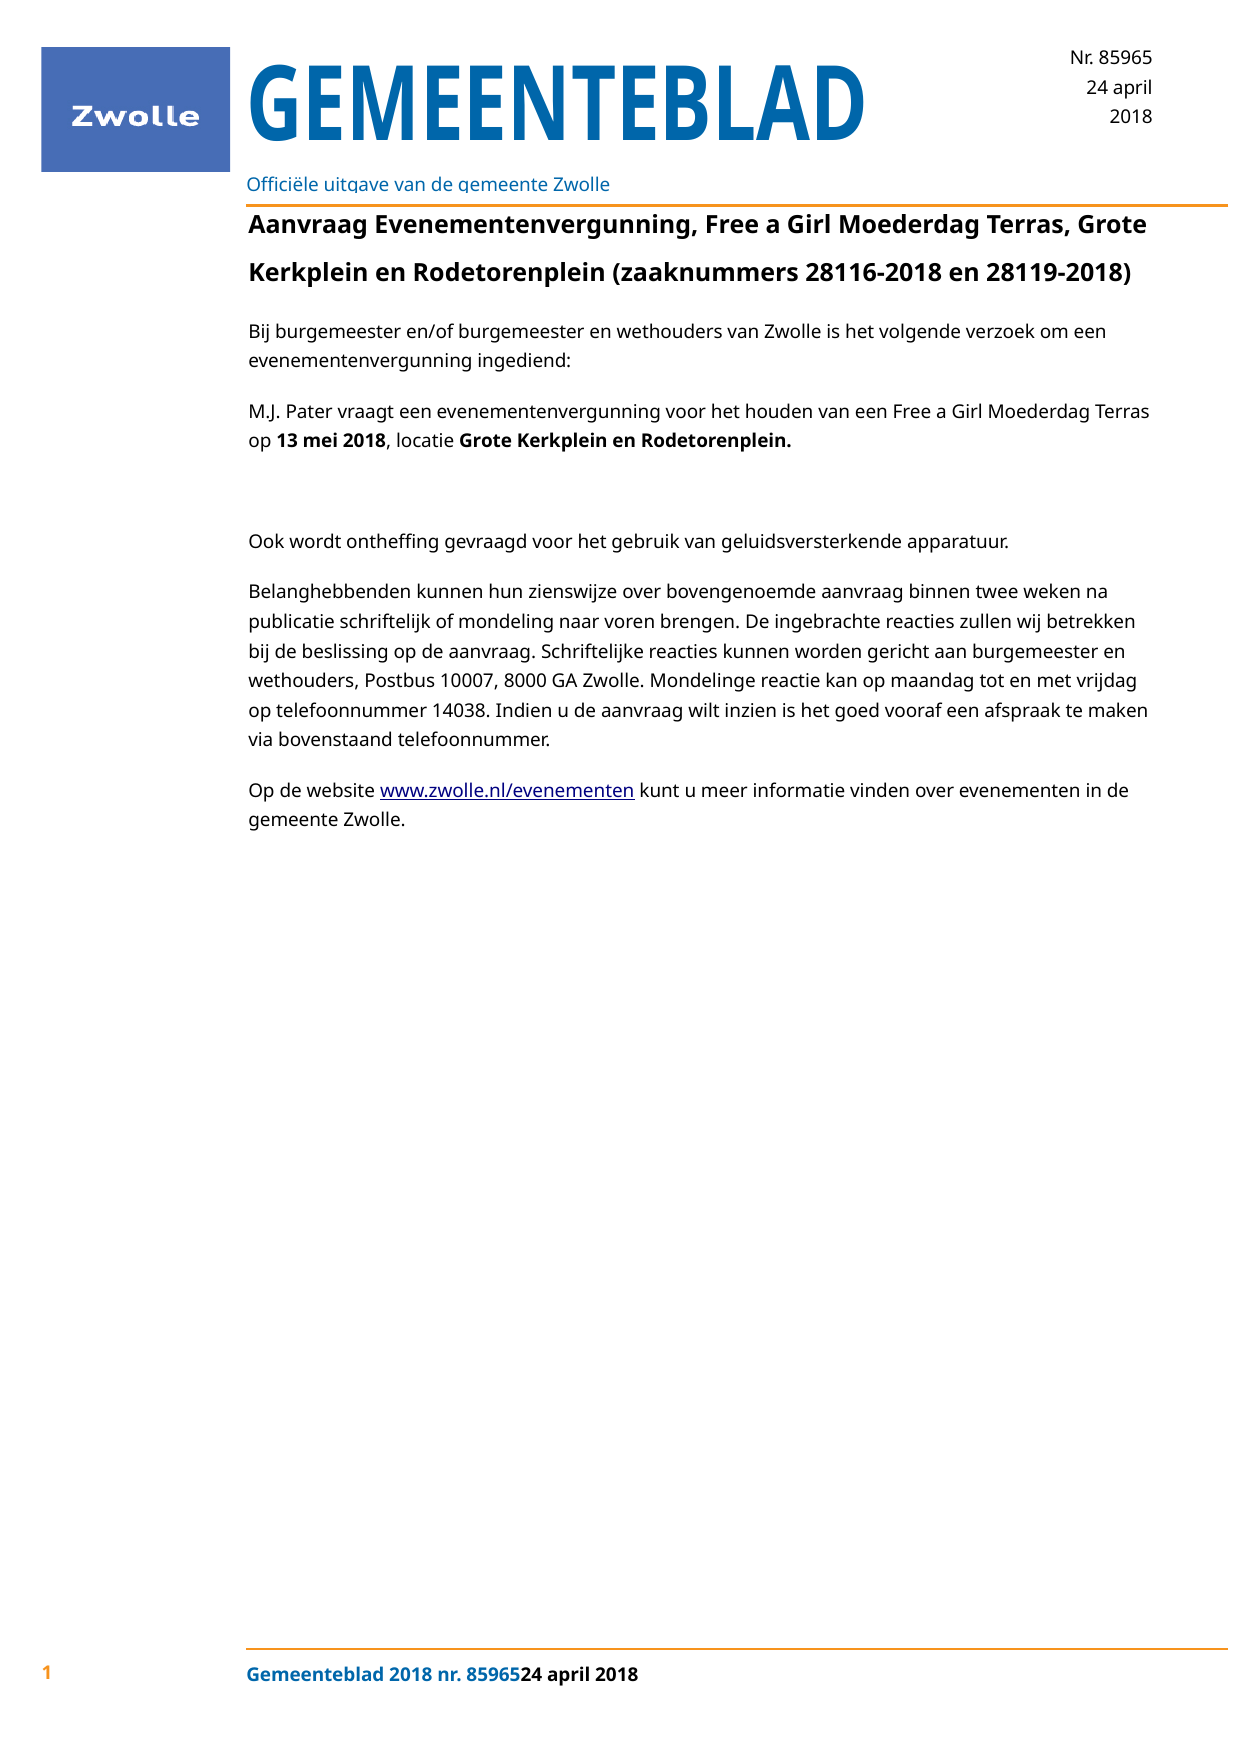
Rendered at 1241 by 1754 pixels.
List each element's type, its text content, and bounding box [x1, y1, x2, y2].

text Bij burgemeester en/of burgemeester en wethouders van Zwolle is het volgende verzoek om een evenementenvergunning ingediend: [248, 318, 1152, 373]
text Op de website www.zwolle.nl/evenementen kunt u meer informatie vinden over evenementen in de gemeente Zwolle. [248, 777, 1152, 832]
picture [41, 47, 231, 172]
text Ook wordt ontheffing gevraagd voor het gebruik van geluidsversterkende apparatuur. [248, 528, 1152, 554]
text Belanghebbenden kunnen hun zienswijze over bovengenoemde aanvraag binnen twee weken na publicatie schriftelijk of mondeling naar voren brengen. De ingebrachte reacties zullen wij betrekken bij de beslissing op de aanvraag. Schriftelijke reacties kunnen worden gericht aan burgemeester en wethouders, Postbus 10007, 8000 GA Zwolle. Mondelinge reactie kan op maandag tot en met vrijdag op telefoonnummer 14038. Indien u de aanvraag wilt inzien is het goed vooraf een afspraak te maken via bovenstaand telefoonnummer. [248, 579, 1152, 752]
text Aanvraag Evenementenvergunning, Free a Girl Moederdag Terras, Grote Kerkplein en Rodetorenplein (zaaknummers 28116-2018 en 28119-2018) [248, 207, 1152, 288]
text M.J. Pater vraagt een evenementenvergunning voor het houden van een Free a Girl Moederdag Terras op 13 mei 2018, locatie Grote Kerkplein en Rodetorenplein. [248, 398, 1152, 453]
